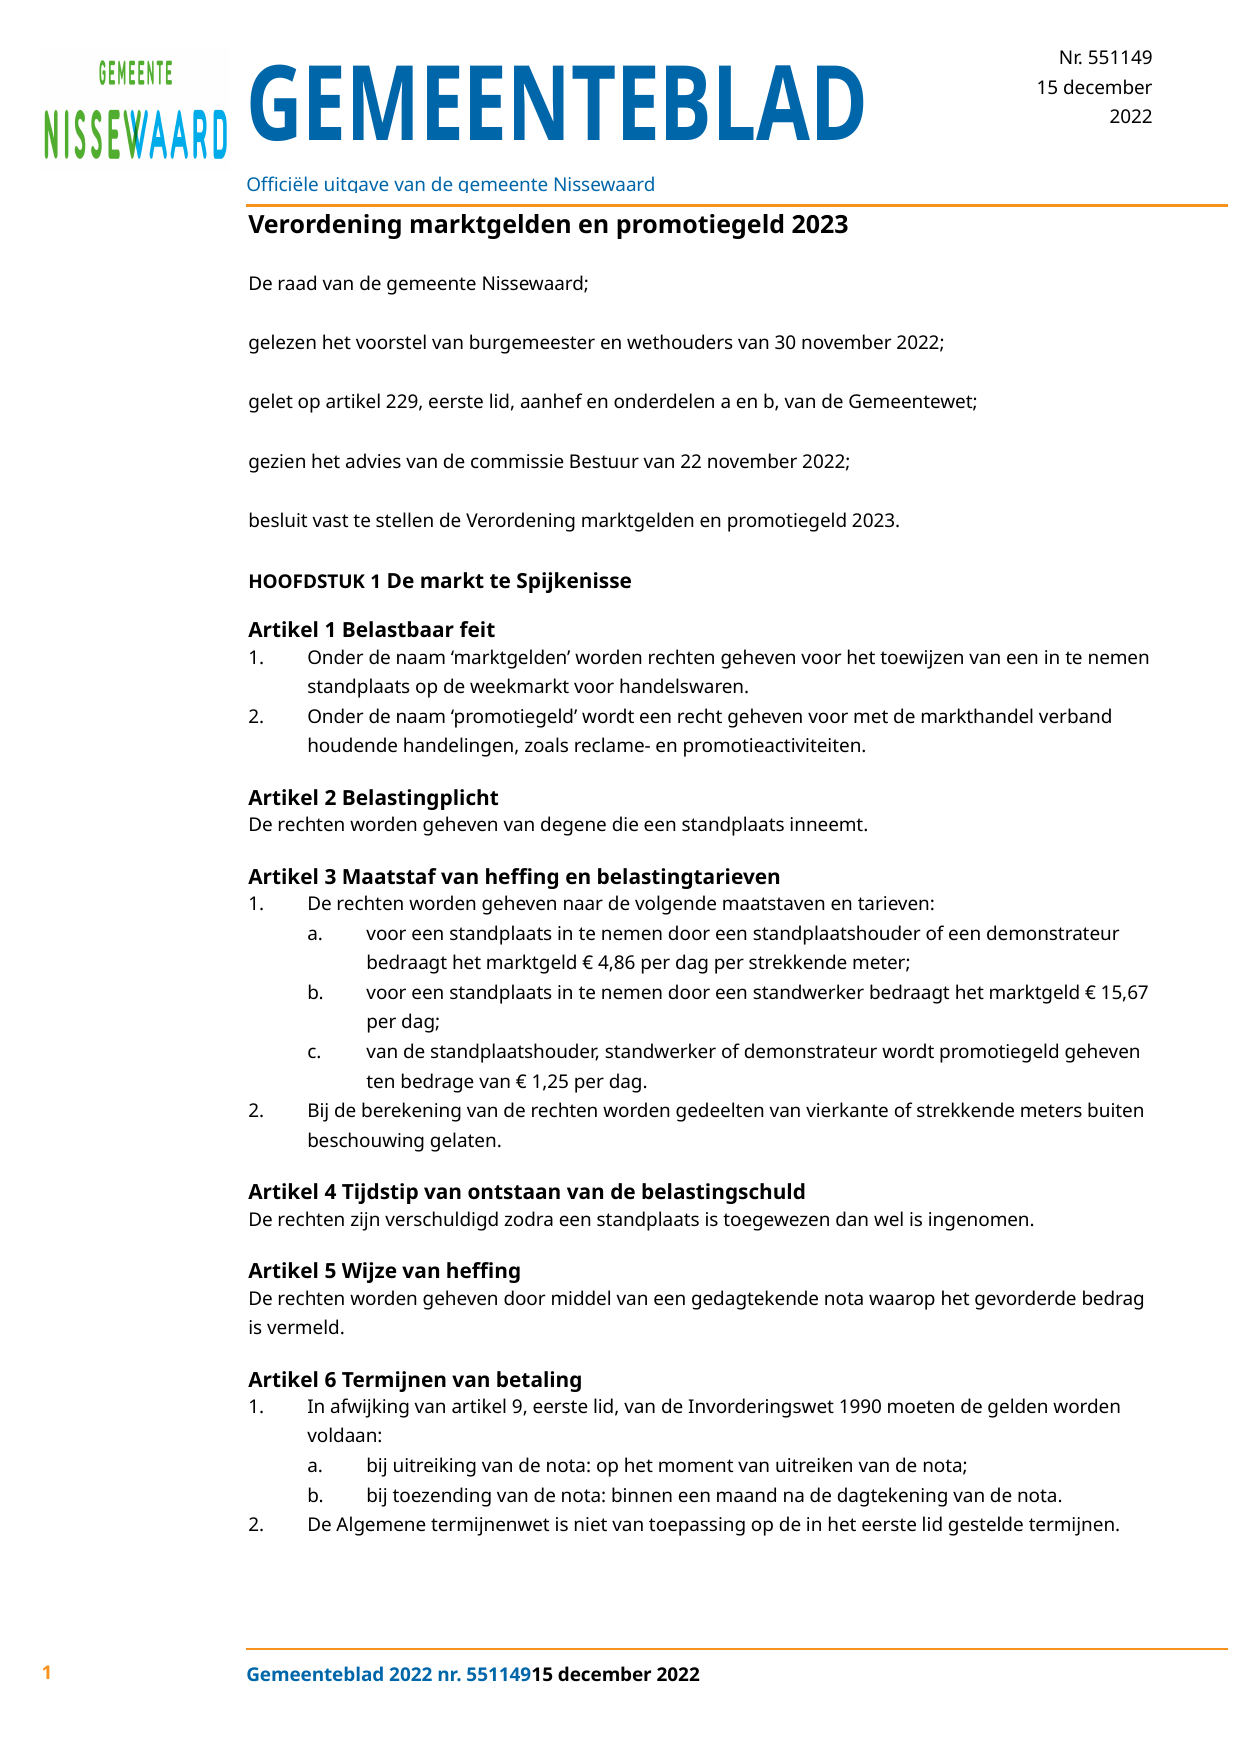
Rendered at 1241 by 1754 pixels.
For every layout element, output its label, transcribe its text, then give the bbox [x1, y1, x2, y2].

list De rechten worden geheven naar de volgende maatstaven en tarieven: [248, 890, 1152, 916]
text gelezen het voorstel van burgemeester en wethouders van 30 november 2022; [248, 329, 1152, 355]
text De rechten worden geheven door middel van een gedagtekende nota waarop het gevorderde bedrag is vermeld. [248, 1285, 1152, 1340]
text De raad van de gemeente Nissewaard; [248, 270, 1152, 296]
text Artikel 1 Belastbaar feit [248, 615, 1152, 644]
list voor een standplaats in te nemen door een standwerker bedraagt het marktgeld € 15,67 per dag; [307, 979, 1152, 1034]
text gezien het advies van de commissie Bestuur van 22 november 2022; [248, 448, 1152, 473]
text besluit vast te stellen de Verordening marktgelden en promotiegeld 2023. [248, 507, 1152, 533]
list van de standplaatshouder, standwerker of demonstrateur wordt promotiegeld geheven ten bedrage van € 1,25 per dag. [307, 1038, 1152, 1093]
list Bij de berekening van de rechten worden gedeelten van vierkante of strekkende meters buiten beschouwing gelaten. [248, 1097, 1152, 1153]
text Artikel 6 Termijnen van betaling [248, 1365, 1152, 1393]
text HOOFDSTUK 1 De markt te Spijkenisse [248, 566, 1152, 594]
text Artikel 5 Wijze van heffing [248, 1256, 1152, 1285]
text De rechten worden geheven van degene die een standplaats inneemt. [248, 811, 1152, 837]
list In afwijking van artikel 9, eerste lid, van de Invorderingswet 1990 moeten de gelden worden voldaan: [248, 1393, 1152, 1448]
list De Algemene termijnenwet is niet van toepassing op de in het eerste lid gestelde termijnen. [248, 1511, 1152, 1537]
picture [41, 47, 231, 172]
text Verordening marktgelden en promotiegeld 2023 [248, 207, 1152, 241]
text Artikel 4 Tijdstip van ontstaan van de belastingschuld [248, 1177, 1152, 1206]
list Onder de naam ‘marktgelden’ worden rechten geheven voor het toewijzen van een in te nemen standplaats op de weekmarkt voor handelswaren. [248, 644, 1152, 699]
text Artikel 3 Maatstaf van heffing en belastingtarieven [248, 862, 1152, 890]
list voor een standplaats in te nemen door een standplaatshouder of een demonstrateur bedraagt het marktgeld € 4,86 per dag per strekkende meter; [307, 920, 1152, 975]
text gelet op artikel 229, eerste lid, aanhef en onderdelen a en b, van de Gemeentewet; [248, 389, 1152, 414]
list bij toezending van de nota: binnen een maand na de dagtekening van de nota. [307, 1482, 1152, 1508]
text De rechten zijn verschuldigd zodra een standplaats is toegewezen dan wel is ingenomen. [248, 1206, 1152, 1232]
list Onder de naam ‘promotiegeld’ wordt een recht geheven voor met de markthandel verband houdende handelingen, zoals reclame- en promotieactiviteiten. [248, 703, 1152, 758]
text Artikel 2 Belastingplicht [248, 783, 1152, 811]
list bij uitreiking van de nota: op het moment van uitreiken van de nota; [307, 1452, 1152, 1478]
